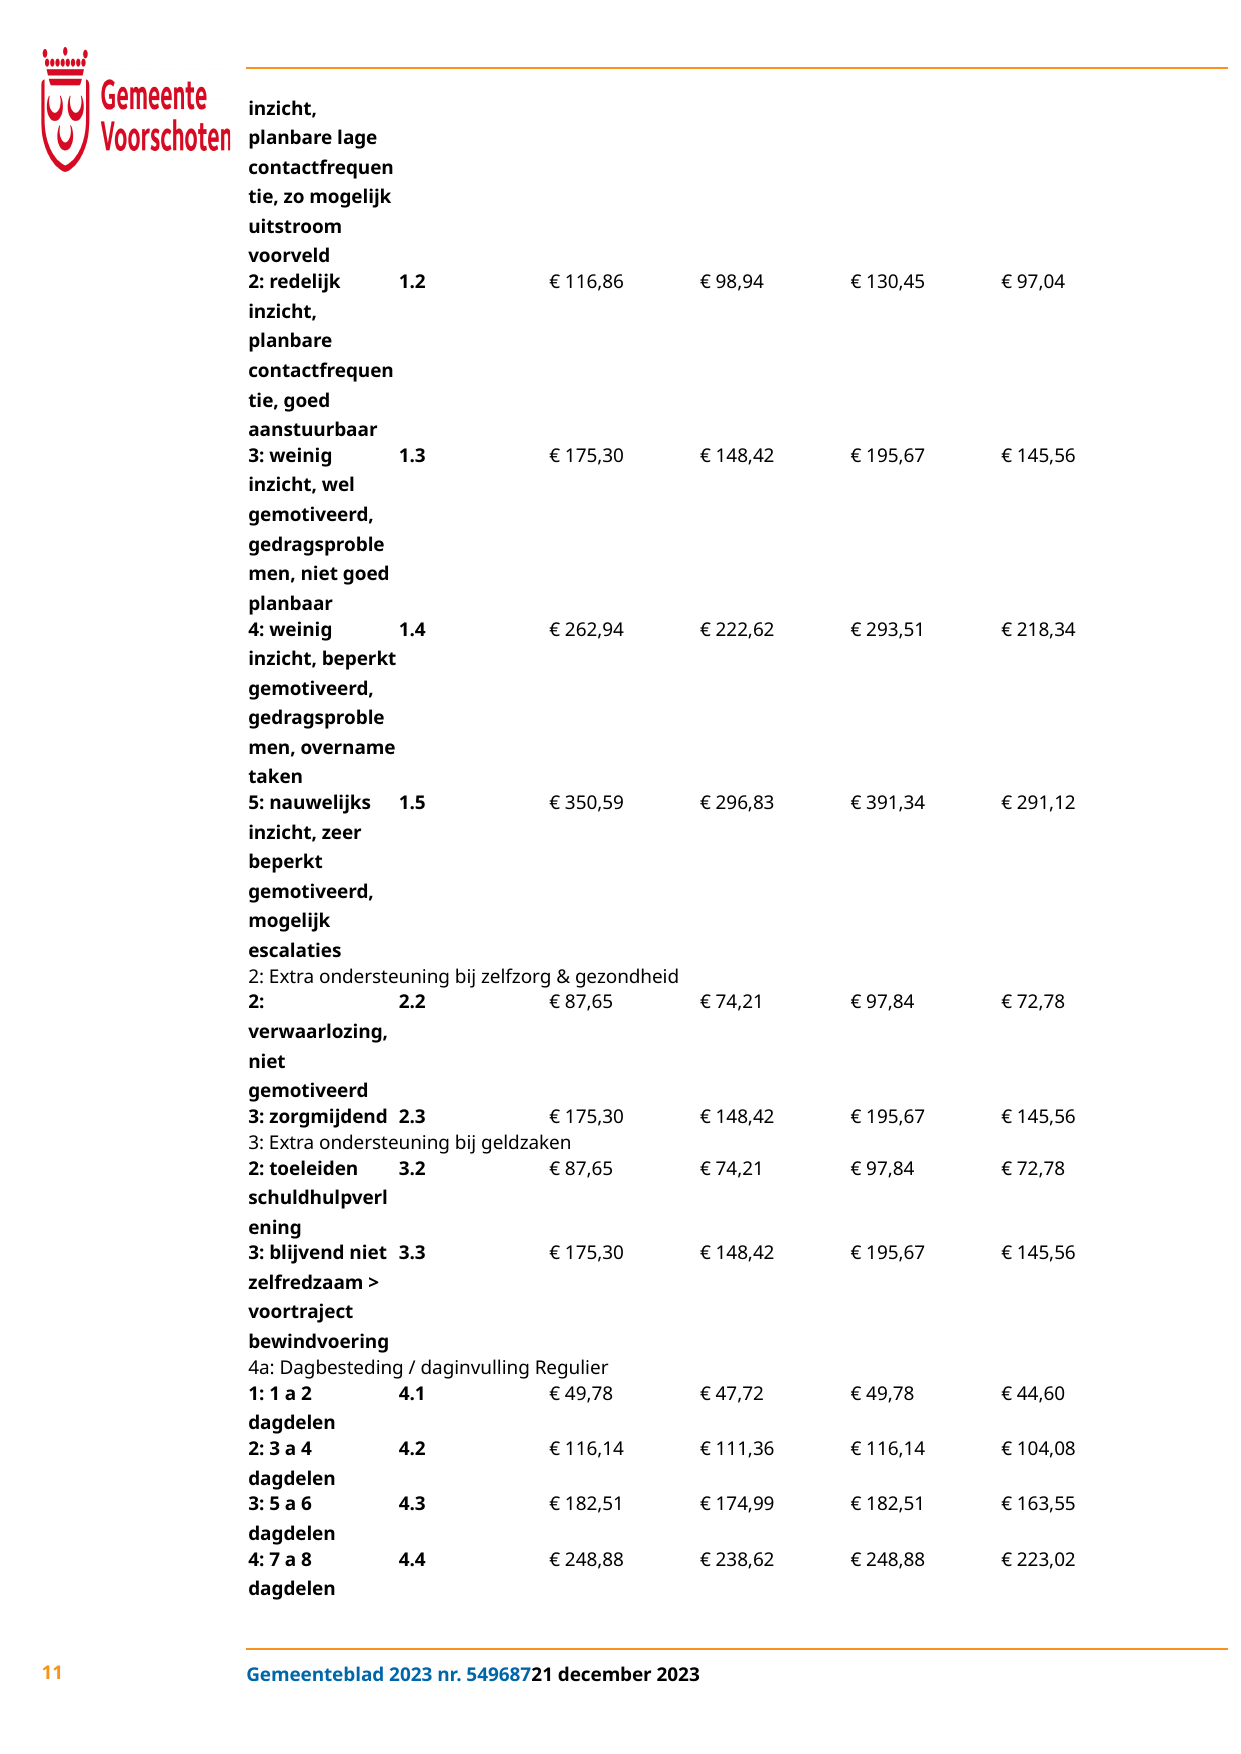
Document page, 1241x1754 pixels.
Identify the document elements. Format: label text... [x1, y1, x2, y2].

table_cell € 44,60 [1001, 1380, 1152, 1435]
table_cell 1.4 [399, 616, 549, 789]
table_cell 3: blijvend niet zelfredzaam > voortraject bewindvoering [248, 1240, 398, 1354]
table_cell € 195,67 [850, 1240, 1001, 1354]
table_cell € 98,94 [700, 269, 850, 442]
table_cell € 97,04 [1001, 269, 1152, 442]
table_cell 4.4 [399, 1546, 549, 1601]
table_cell [399, 95, 549, 268]
table_cell 2.3 [399, 1103, 549, 1129]
table_cell 4: weinig inzicht, beperkt gemotiveerd, gedragsproblemen, overname taken [248, 616, 398, 789]
table_cell 1.3 [399, 442, 549, 616]
table_cell 2: Extra ondersteuning bij zelfzorg & gezondheid [248, 963, 1152, 989]
table_cell € 111,36 [700, 1435, 850, 1490]
table_cell € 87,65 [549, 1155, 700, 1239]
table_cell € 175,30 [549, 1103, 700, 1129]
table_cell 1.5 [399, 789, 549, 963]
table_cell 1: 1 a 2 dagdelen [248, 1380, 398, 1435]
table_cell € 174,99 [700, 1490, 850, 1546]
table_cell € 391,34 [850, 789, 1001, 963]
table_cell € 163,55 [1001, 1490, 1152, 1546]
table_cell € 116,14 [850, 1435, 1001, 1490]
table_cell 5: nauwelijks inzicht, zeer beperkt gemotiveerd, mogelijk escalaties [248, 789, 398, 963]
table_cell € 97,84 [850, 1155, 1001, 1239]
table_cell € 182,51 [549, 1490, 700, 1546]
table_cell € 97,84 [850, 989, 1001, 1103]
table_cell [700, 95, 850, 268]
table_cell € 116,86 [549, 269, 700, 442]
table_cell 2.2 [399, 989, 549, 1103]
table_cell € 350,59 [549, 789, 700, 963]
table_cell [1001, 95, 1152, 268]
table_cell [549, 95, 700, 268]
table_cell 3.3 [399, 1240, 549, 1354]
table_cell € 145,56 [1001, 1103, 1152, 1129]
table_cell inzicht, planbare lage contactfrequentie, zo mogelijk uitstroom voorveld [248, 95, 398, 268]
table_cell € 222,62 [700, 616, 850, 789]
table_cell € 195,67 [850, 442, 1001, 616]
table_cell 3: Extra ondersteuning bij geldzaken [248, 1129, 1152, 1155]
table_cell € 248,88 [850, 1546, 1001, 1601]
table_cell € 182,51 [850, 1490, 1001, 1546]
table_cell [850, 95, 1001, 268]
table_cell € 262,94 [549, 616, 700, 789]
table_cell 4.2 [399, 1435, 549, 1490]
table_cell 2: verwaarlozing, niet gemotiveerd [248, 989, 398, 1103]
table_cell € 47,72 [700, 1380, 850, 1435]
table_cell € 74,21 [700, 1155, 850, 1239]
table_cell 3: zorgmijdend [248, 1103, 398, 1129]
picture [41, 47, 231, 172]
table_cell 4.3 [399, 1490, 549, 1546]
table_cell € 72,78 [1001, 1155, 1152, 1239]
table_cell € 195,67 [850, 1103, 1001, 1129]
table_cell € 238,62 [700, 1546, 850, 1601]
table_cell 2: toeleiden schuldhulpverlening [248, 1155, 398, 1239]
table_cell € 148,42 [700, 442, 850, 616]
table_cell € 296,83 [700, 789, 850, 963]
table_cell 3.2 [399, 1155, 549, 1239]
table_cell € 72,78 [1001, 989, 1152, 1103]
table_cell 1.2 [399, 269, 549, 442]
table_cell € 49,78 [549, 1380, 700, 1435]
table_cell € 116,14 [549, 1435, 700, 1490]
table_cell 2: redelijk inzicht, planbare contactfrequentie, goed aanstuurbaar [248, 269, 398, 442]
table_cell € 248,88 [549, 1546, 700, 1601]
table_cell € 291,12 [1001, 789, 1152, 963]
table_cell € 104,08 [1001, 1435, 1152, 1490]
table_cell 3: 5 a 6 dagdelen [248, 1490, 398, 1546]
table_cell € 145,56 [1001, 1240, 1152, 1354]
table_cell 4.1 [399, 1380, 549, 1435]
table_cell 4a: Dagbesteding / daginvulling Regulier [248, 1354, 1152, 1380]
table_cell € 130,45 [850, 269, 1001, 442]
table_cell 4: 7 a 8 dagdelen [248, 1546, 398, 1601]
table_cell 2: 3 a 4 dagdelen [248, 1435, 398, 1490]
table_cell € 175,30 [549, 1240, 700, 1354]
table_cell € 223,02 [1001, 1546, 1152, 1601]
table_cell € 74,21 [700, 989, 850, 1103]
table_cell € 148,42 [700, 1240, 850, 1354]
table_cell € 293,51 [850, 616, 1001, 789]
table_cell € 148,42 [700, 1103, 850, 1129]
table_cell € 87,65 [549, 989, 700, 1103]
table_cell € 175,30 [549, 442, 700, 616]
table_cell € 145,56 [1001, 442, 1152, 616]
table_cell € 49,78 [850, 1380, 1001, 1435]
table_cell 3: weinig inzicht, wel gemotiveerd, gedragsproblemen, niet goed planbaar [248, 442, 398, 616]
table_cell € 218,34 [1001, 616, 1152, 789]
